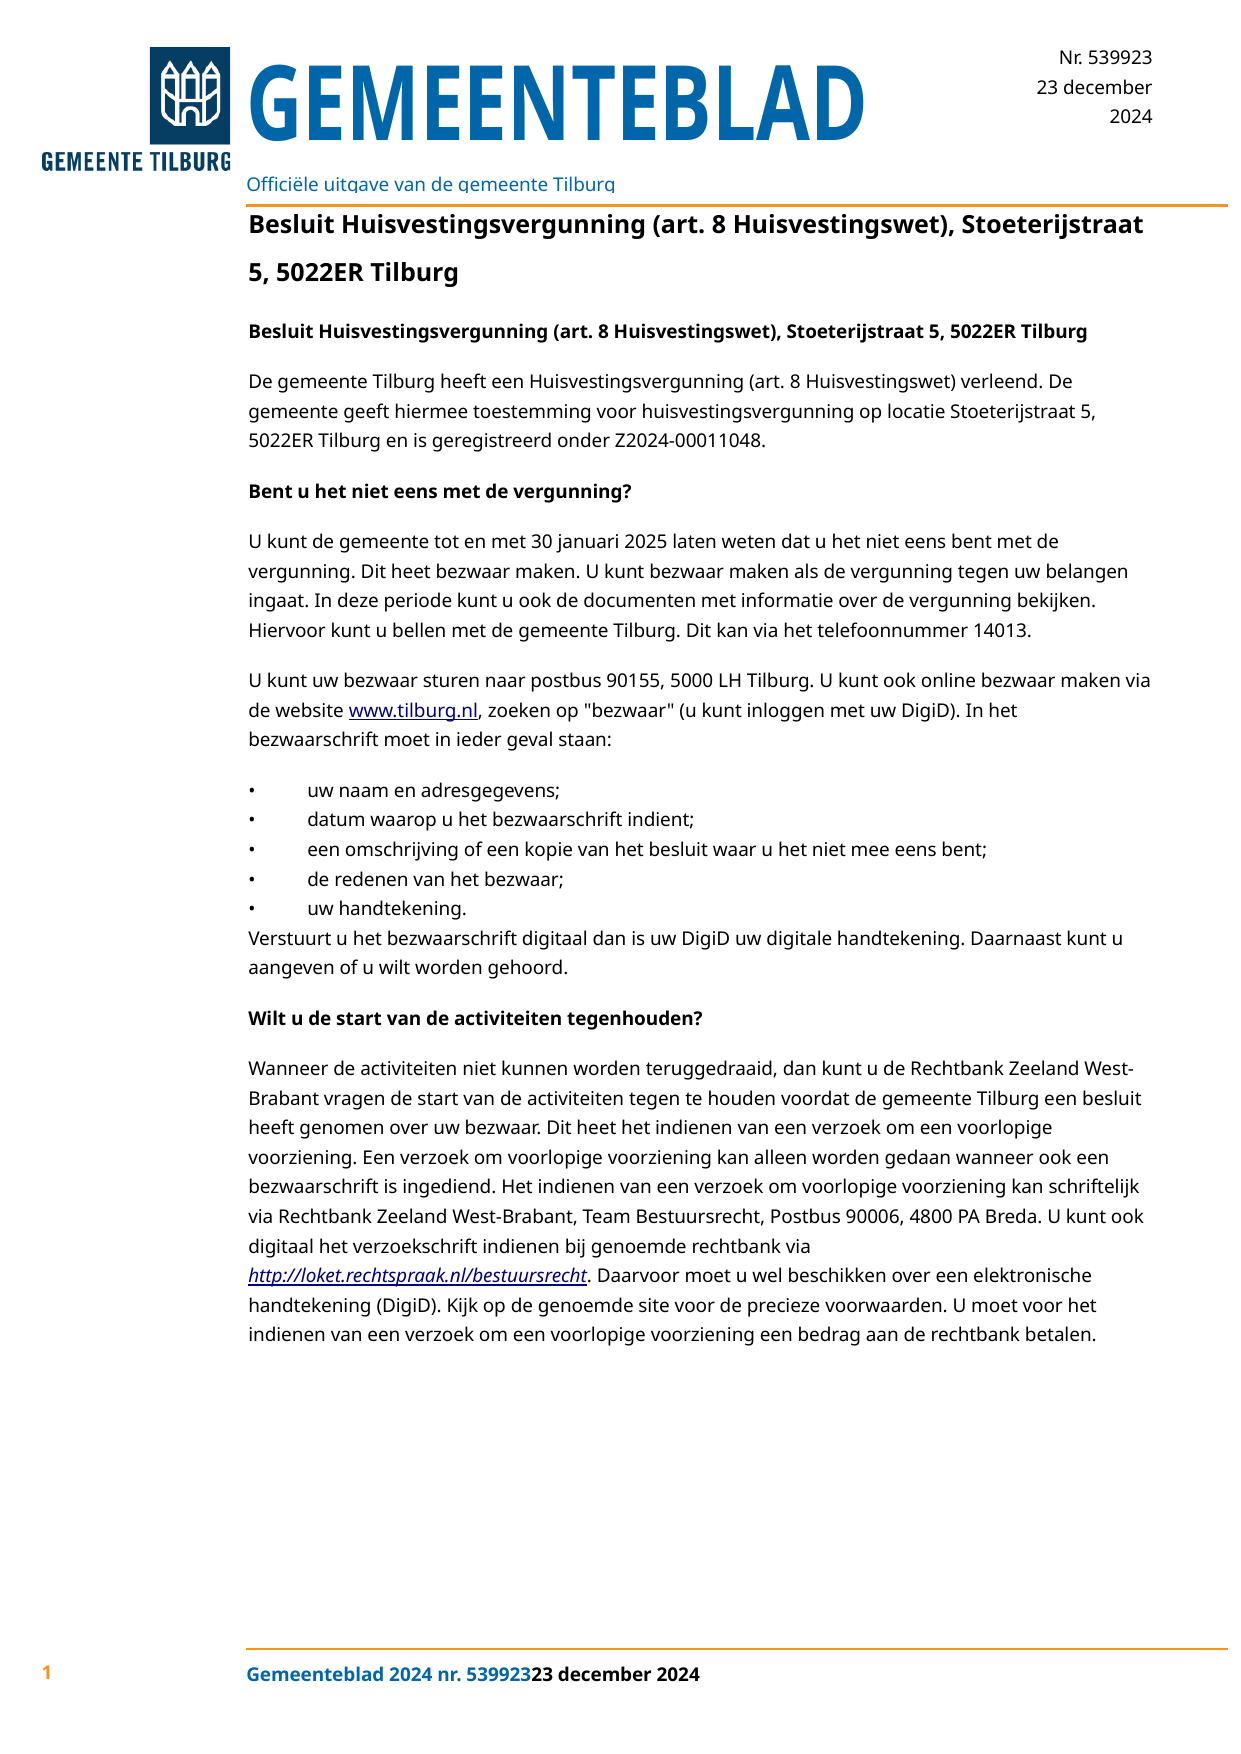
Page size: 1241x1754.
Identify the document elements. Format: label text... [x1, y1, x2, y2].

text Wilt u de start van de activiteiten tegenhouden? [248, 1005, 1152, 1031]
text Bent u het niet eens met de vergunning? [248, 478, 1152, 504]
text Besluit Huisvestingsvergunning (art. 8 Huisvestingswet), Stoeterijstraat 5, 5022ER Tilburg [248, 318, 1152, 344]
text U kunt uw bezwaar sturen naar postbus 90155, 5000 LH Tilburg. U kunt ook online bezwaar maken via de website www.tilburg.nl, zoeken op "bezwaar" (u kunt inloggen met uw DigiD). In het bezwaarschrift moet in ieder geval staan: [248, 667, 1152, 752]
text U kunt de gemeente tot en met 30 januari 2025 laten weten dat u het niet eens bent met de vergunning. Dit heet bezwaar maken. U kunt bezwaar maken als de vergunning tegen uw belangen ingaat. In deze periode kunt u ook de documenten met informatie over de vergunning bekijken. Hiervoor kunt u bellen met de gemeente Tilburg. Dit kan via het telefoonnummer 14013. [248, 528, 1152, 643]
list de redenen van het bezwaar; [248, 866, 1152, 892]
text Wanneer de activiteiten niet kunnen worden teruggedraaid, dan kunt u de Rechtbank Zeeland West-Brabant vragen de start van de activiteiten tegen te houden voordat de gemeente Tilburg een besluit heeft genomen over uw bezwaar. Dit heet het indienen van een verzoek om een voorlopige voorziening. Een verzoek om voorlopige voorziening kan alleen worden gedaan wanneer ook een bezwaarschrift is ingediend. Het indienen van een verzoek om voorlopige voorziening kan schriftelijk via Rechtbank Zeeland West-Brabant, Team Bestuursrecht, Postbus 90006, 4800 PA Breda. U kunt ook digitaal het verzoekschrift indienen bij genoemde rechtbank via http://loket.rechtspraak.nl/bestuursrecht. Daarvoor moet u wel beschikken over een elektronische handtekening (DigiD). Kijk op de genoemde site voor de precieze voorwaarden. U moet voor het indienen van een verzoek om een voorlopige voorziening een bedrag aan de rechtbank betalen. [248, 1055, 1152, 1347]
list uw handtekening. [248, 895, 1152, 921]
text De gemeente Tilburg heeft een Huisvestingsvergunning (art. 8 Huisvestingswet) verleend. De gemeente geeft hiermee toestemming voor huisvestingsvergunning op locatie Stoeterijstraat 5, 5022ER Tilburg en is geregistreerd onder Z2024-00011048. [248, 368, 1152, 453]
picture [41, 47, 231, 172]
list datum waarop u het bezwaarschrift indient; [248, 807, 1152, 832]
text Verstuurt u het bezwaarschrift digitaal dan is uw DigiD uw digitale handtekening. Daarnaast kunt u aangeven of u wilt worden gehoord. [248, 925, 1152, 980]
list uw naam en adresgegevens; [248, 777, 1152, 803]
list een omschrijving of een kopie van het besluit waar u het niet mee eens bent; [248, 836, 1152, 862]
text Besluit Huisvestingsvergunning (art. 8 Huisvestingswet), Stoeterijstraat 5, 5022ER Tilburg [248, 207, 1152, 288]
